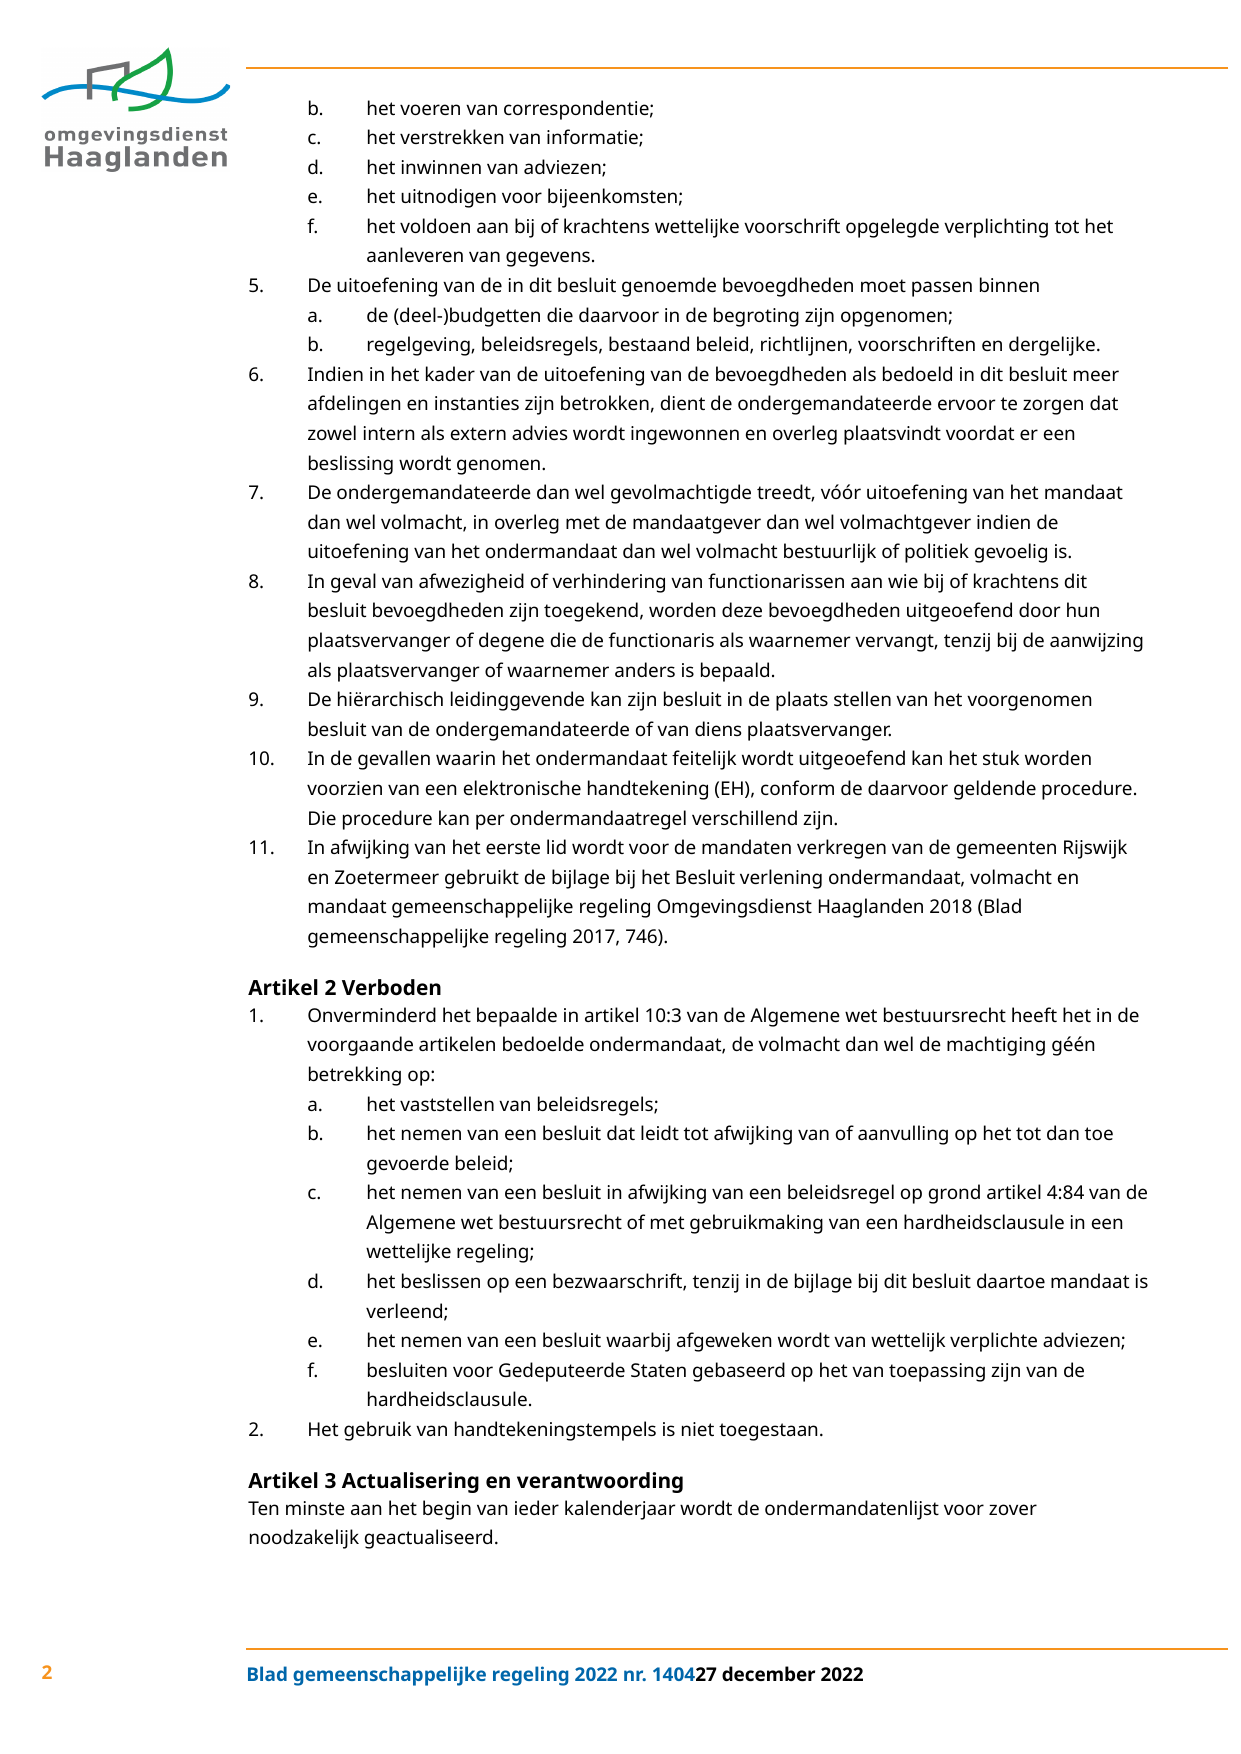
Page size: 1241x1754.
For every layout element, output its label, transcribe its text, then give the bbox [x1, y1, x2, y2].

text Artikel 2 Verboden [248, 973, 1152, 1002]
list regelgeving, beleidsregels, bestaand beleid, richtlijnen, voorschriften en dergelijke. [307, 331, 1152, 357]
list De ondergemandateerde dan wel gevolmachtigde treedt, vóór uitoefening van het mandaat dan wel volmacht, in overleg met de mandaatgever dan wel volmachtgever indien de uitoefening van het ondermandaat dan wel volmacht bestuurlijk of politiek gevoelig is. [248, 479, 1152, 564]
list In afwijking van het eerste lid wordt voor de mandaten verkregen van de gemeenten Rijswijk en Zoetermeer gebruikt de bijlage bij het Besluit verlening ondermandaat, volmacht en mandaat gemeenschappelijke regeling Omgevingsdienst Haaglanden 2018 (Blad gemeenschappelijke regeling 2017, 746). [248, 834, 1152, 949]
list het nemen van een besluit dat leidt tot afwijking van of aanvulling op het tot dan toe gevoerde beleid; [307, 1120, 1152, 1176]
list het uitnodigen voor bijeenkomsten; [307, 183, 1152, 209]
list het beslissen op een bezwaarschrift, tenzij in de bijlage bij dit besluit daartoe mandaat is verleend; [307, 1268, 1152, 1323]
text Artikel 3 Actualisering en verantwoording [248, 1467, 1152, 1495]
list het verstrekken van informatie; [307, 124, 1152, 150]
list het nemen van een besluit waarbij afgeweken wordt van wettelijk verplichte adviezen; [307, 1327, 1152, 1353]
list Indien in het kader van de uitoefening van de bevoegdheden als bedoeld in dit besluit meer afdelingen en instanties zijn betrokken, dient de ondergemandateerde ervoor te zorgen dat zowel intern als extern advies wordt ingewonnen en overleg plaatsvindt voordat er een beslissing wordt genomen. [248, 361, 1152, 476]
text Ten minste aan het begin van ieder kalenderjaar wordt de ondermandatenlijst voor zover noodzakelijk geactualiseerd. [248, 1495, 1152, 1550]
list In de gevallen waarin het ondermandaat feitelijk wordt uitgeoefend kan het stuk worden voorzien van een elektronische handtekening (EH), conform de daarvoor geldende procedure. Die procedure kan per ondermandaatregel verschillend zijn. [248, 746, 1152, 831]
list De hiërarchisch leidinggevende kan zijn besluit in de plaats stellen van het voorgenomen besluit van de ondergemandateerde of van diens plaatsvervanger. [248, 686, 1152, 742]
list het voeren van correspondentie; [307, 95, 1152, 121]
list Onverminderd het bepaalde in artikel 10:3 van de Algemene wet bestuursrecht heeft het in de voorgaande artikelen bedoelde ondermandaat, de volmacht dan wel de machtiging géén betrekking op: [248, 1002, 1152, 1087]
list het nemen van een besluit in afwijking van een beleidsregel op grond artikel 4:84 van de Algemene wet bestuursrecht of met gebruikmaking van een hardheidsclausule in een wettelijke regeling; [307, 1179, 1152, 1264]
picture [41, 47, 231, 172]
list het inwinnen van adviezen; [307, 154, 1152, 180]
list besluiten voor Gedeputeerde Staten gebaseerd op het van toepassing zijn van de hardheidsclausule. [307, 1357, 1152, 1412]
list Het gebruik van handtekeningstempels is niet toegestaan. [248, 1416, 1152, 1442]
list het vaststellen van beleidsregels; [307, 1091, 1152, 1116]
list In geval van afwezigheid of verhindering van functionarissen aan wie bij of krachtens dit besluit bevoegdheden zijn toegekend, worden deze bevoegdheden uitgeoefend door hun plaatsvervanger of degene die de functionaris als waarnemer vervangt, tenzij bij de aanwijzing als plaatsvervanger of waarnemer anders is bepaald. [248, 568, 1152, 683]
list de (deel-)budgetten die daarvoor in de begroting zijn opgenomen; [307, 302, 1152, 328]
list De uitoefening van de in dit besluit genoemde bevoegdheden moet passen binnen [248, 272, 1152, 298]
list het voldoen aan bij of krachtens wettelijke voorschrift opgelegde verplichting tot het aanleveren van gegevens. [307, 213, 1152, 268]
